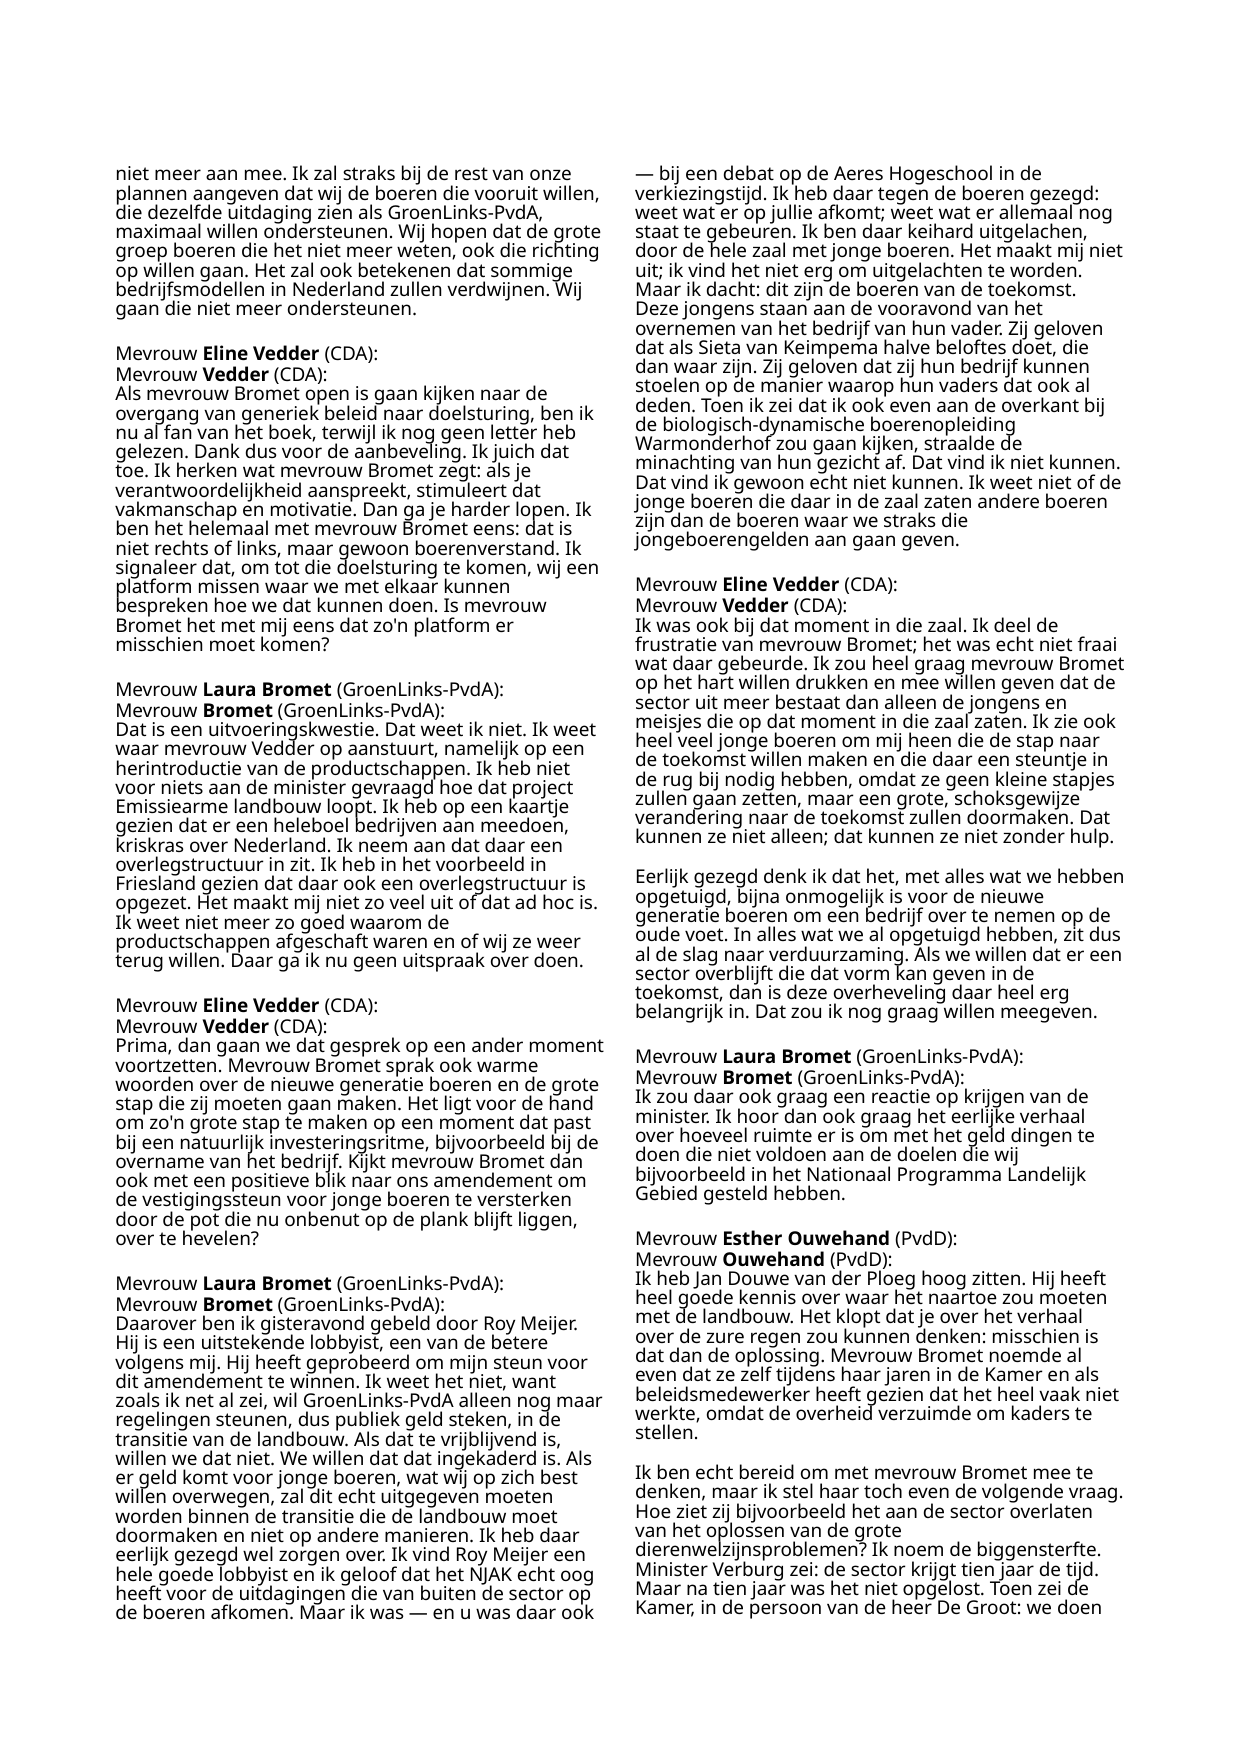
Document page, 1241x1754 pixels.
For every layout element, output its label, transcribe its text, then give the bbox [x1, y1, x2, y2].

text Ik zou daar ook graag een reactie op krijgen van de minister. Ik hoor dan ook graag het eerlijke verhaal over hoeveel ruimte er is om met het geld dingen te doen die niet voldoen aan de doelen die wij bijvoorbeeld in het Nationaal Programma Landelijk Gebied gesteld hebben. [635, 1088, 1125, 1204]
text Ik ben echt bereid om met mevrouw Bromet mee te denken, maar ik stel haar toch even de volgende vraag. Hoe ziet zij bijvoorbeeld het aan de sector overlaten van het oplossen van de grote dierenwelzijnsproblemen? Ik noem de biggensterfte. Minister Verburg zei: de sector krijgt tien jaar de tijd. Maar na tien jaar was het niet opgelost. Toen zei de Kamer, in de persoon van de heer De Groot: we doen [635, 1464, 1125, 1618]
text Mevrouw Vedder (CDA): [635, 597, 1125, 617]
text Dat is een uitvoeringskwestie. Dat weet ik niet. Ik weet waar mevrouw Vedder op aanstuurt, namelijk op een herintroductie van de productschappen. Ik heb niet voor niets aan de minister gevraagd hoe dat project Emissiearme landbouw loopt. Ik heb op een kaartje gezien dat er een heleboel bedrijven aan meedoen, kriskras over Nederland. Ik neem aan dat daar een overlegstructuur in zit. Ik heb in het voorbeeld in Friesland gezien dat daar ook een overlegstructuur is opgezet. Het maakt mij niet zo veel uit of dat ad hoc is. Ik weet niet meer zo goed waarom de productschappen afgeschaft waren en of wij ze weer terug willen. Daar ga ik nu geen uitspraak over doen. [115, 721, 605, 971]
text Mevrouw Eline Vedder (CDA): [115, 340, 605, 366]
text Prima, dan gaan we dat gesprek op een ander moment voortzetten. Mevrouw Bromet sprak ook warme woorden over de nieuwe generatie boeren en de grote stap die zij moeten gaan maken. Het ligt voor de hand om zo'n grote stap te maken op een moment dat past bij een natuurlijk investeringsritme, bijvoorbeeld bij de overname van het bedrijf. Kijkt mevrouw Bromet dan ook met een positieve blik naar ons amendement om de vestigingssteun voor jonge boeren te versterken door de pot die nu onbenut op de plank blijft liggen, over te hevelen? [115, 1037, 605, 1249]
text Ik was ook bij dat moment in die zaal. Ik deel de frustratie van mevrouw Bromet; het was echt niet fraai wat daar gebeurde. Ik zou heel graag mevrouw Bromet op het hart willen drukken en mee willen geven dat de sector uit meer bestaat dan alleen de jongens en meisjes die op dat moment in die zaal zaten. Ik zie ook heel veel jonge boeren om mij heen die de stap naar de toekomst willen maken en die daar een steuntje in de rug bij nodig hebben, omdat ze geen kleine stapjes zullen gaan zetten, maar een grote, schoksgewijze verandering naar de toekomst zullen doormaken. Dat kunnen ze niet alleen; dat kunnen ze niet zonder hulp. [635, 617, 1125, 848]
text Ik heb Jan Douwe van der Ploeg hoog zitten. Hij heeft heel goede kennis over waar het naartoe zou moeten met de landbouw. Het klopt dat je over het verhaal over de zure regen zou kunnen denken: misschien is dat dan de oplossing. Mevrouw Bromet noemde al even dat ze zelf tijdens haar jaren in de Kamer en als beleidsmedewerker heeft gezien dat het heel vaak niet werkte, omdat de overheid verzuimde om kaders te stellen. [635, 1270, 1125, 1443]
text Mevrouw Ouwehand (PvdD): [635, 1251, 1125, 1270]
text niet meer aan mee. Ik zal straks bij de rest van onze plannen aangeven dat wij de boeren die vooruit willen, die dezelfde uitdaging zien als GroenLinks-PvdA, maximaal willen ondersteunen. Wij hopen dat de grote groep boeren die het niet meer weten, ook die richting op willen gaan. Het zal ook betekenen dat sommige bedrijfsmodellen in Nederland zullen verdwijnen. Wij gaan die niet meer ondersteunen. [115, 165, 605, 319]
text Mevrouw Laura Bromet (GroenLinks-PvdA): [115, 676, 605, 702]
text Mevrouw Bromet (GroenLinks-PvdA): [115, 702, 605, 721]
text Eerlijk gezegd denk ik dat het, met alles wat we hebben opgetuigd, bijna onmogelijk is voor de nieuwe generatie boeren om een bedrijf over te nemen op de oude voet. In alles wat we al opgetuigd hebben, zit dus al de slag naar verduurzaming. Als we willen dat er een sector overblijft die dat vorm kan geven in de toekomst, dan is deze overheveling daar heel erg belangrijk in. Dat zou ik nog graag willen meegeven. [635, 868, 1125, 1023]
text Als mevrouw Bromet open is gaan kijken naar de overgang van generiek beleid naar doelsturing, ben ik nu al fan van het boek, terwijl ik nog geen letter heb gelezen. Dank dus voor de aanbeveling. Ik juich dat toe. Ik herken wat mevrouw Bromet zegt: als je verantwoordelijkheid aanspreekt, stimuleert dat vakmanschap en motivatie. Dan ga je harder lopen. Ik ben het helemaal met mevrouw Bromet eens: dat is niet rechts of links, maar gewoon boerenverstand. Ik signaleer dat, om tot die doelsturing te komen, wij een platform missen waar we met elkaar kunnen bespreken hoe we dat kunnen doen. Is mevrouw Bromet het met mij eens dat zo'n platform er misschien moet komen? [115, 385, 605, 655]
text Mevrouw Eline Vedder (CDA): [635, 572, 1125, 597]
text Mevrouw Laura Bromet (GroenLinks-PvdA): [115, 1270, 605, 1296]
text Mevrouw Vedder (CDA): [115, 366, 605, 385]
text Mevrouw Laura Bromet (GroenLinks-PvdA): [635, 1043, 1125, 1069]
text Mevrouw Esther Ouwehand (PvdD): [635, 1225, 1125, 1251]
text Mevrouw Bromet (GroenLinks-PvdA): [635, 1069, 1125, 1088]
text Daarover ben ik gisteravond gebeld door Roy Meijer. Hij is een uitstekende lobbyist, een van de betere volgens mij. Hij heeft geprobeerd om mijn steun voor dit amendement te winnen. Ik weet het niet, want zoals ik net al zei, wil GroenLinks-PvdA alleen nog maar regelingen steunen, dus publiek geld steken, in de transitie van de landbouw. Als dat te vrijblijvend is, willen we dat niet. We willen dat dat ingekaderd is. Als er geld komt voor jonge boeren, wat wij op zich best willen overwegen, zal dit echt uitgegeven moeten worden binnen de transitie die de landbouw moet doormaken en niet op andere manieren. Ik heb daar eerlijk gezegd wel zorgen over. Ik vind Roy Meijer een hele goede lobbyist en ik geloof dat het NJAK echt oog heeft voor de uitdagingen die van buiten de sector op de boeren afkomen. Maar ik was — en u was daar ook [115, 1315, 605, 1623]
text Mevrouw Eline Vedder (CDA): [115, 992, 605, 1018]
text — bij een debat op de Aeres Hogeschool in de verkiezingstijd. Ik heb daar tegen de boeren gezegd: weet wat er op jullie afkomt; weet wat er allemaal nog staat te gebeuren. Ik ben daar keihard uitgelachen, door de hele zaal met jonge boeren. Het maakt mij niet uit; ik vind het niet erg om uitgelachten te worden. Maar ik dacht: dit zijn de boeren van de toekomst. Deze jongens staan aan de vooravond van het overnemen van het bedrijf van hun vader. Zij geloven dat als Sieta van Keimpema halve beloftes doet, die dan waar zijn. Zij geloven dat zij hun bedrijf kunnen stoelen op de manier waarop hun vaders dat ook al deden. Toen ik zei dat ik ook even aan de overkant bij de biologisch-dynamische boerenopleiding Warmonderhof zou gaan kijken, straalde de minachting van hun gezicht af. Dat vind ik niet kunnen. Dat vind ik gewoon echt niet kunnen. Ik weet niet of de jonge boeren die daar in de zaal zaten andere boeren zijn dan de boeren waar we straks die jongeboerengelden aan gaan geven. [635, 165, 1125, 551]
text Mevrouw Bromet (GroenLinks-PvdA): [115, 1296, 605, 1315]
text Mevrouw Vedder (CDA): [115, 1018, 605, 1037]
